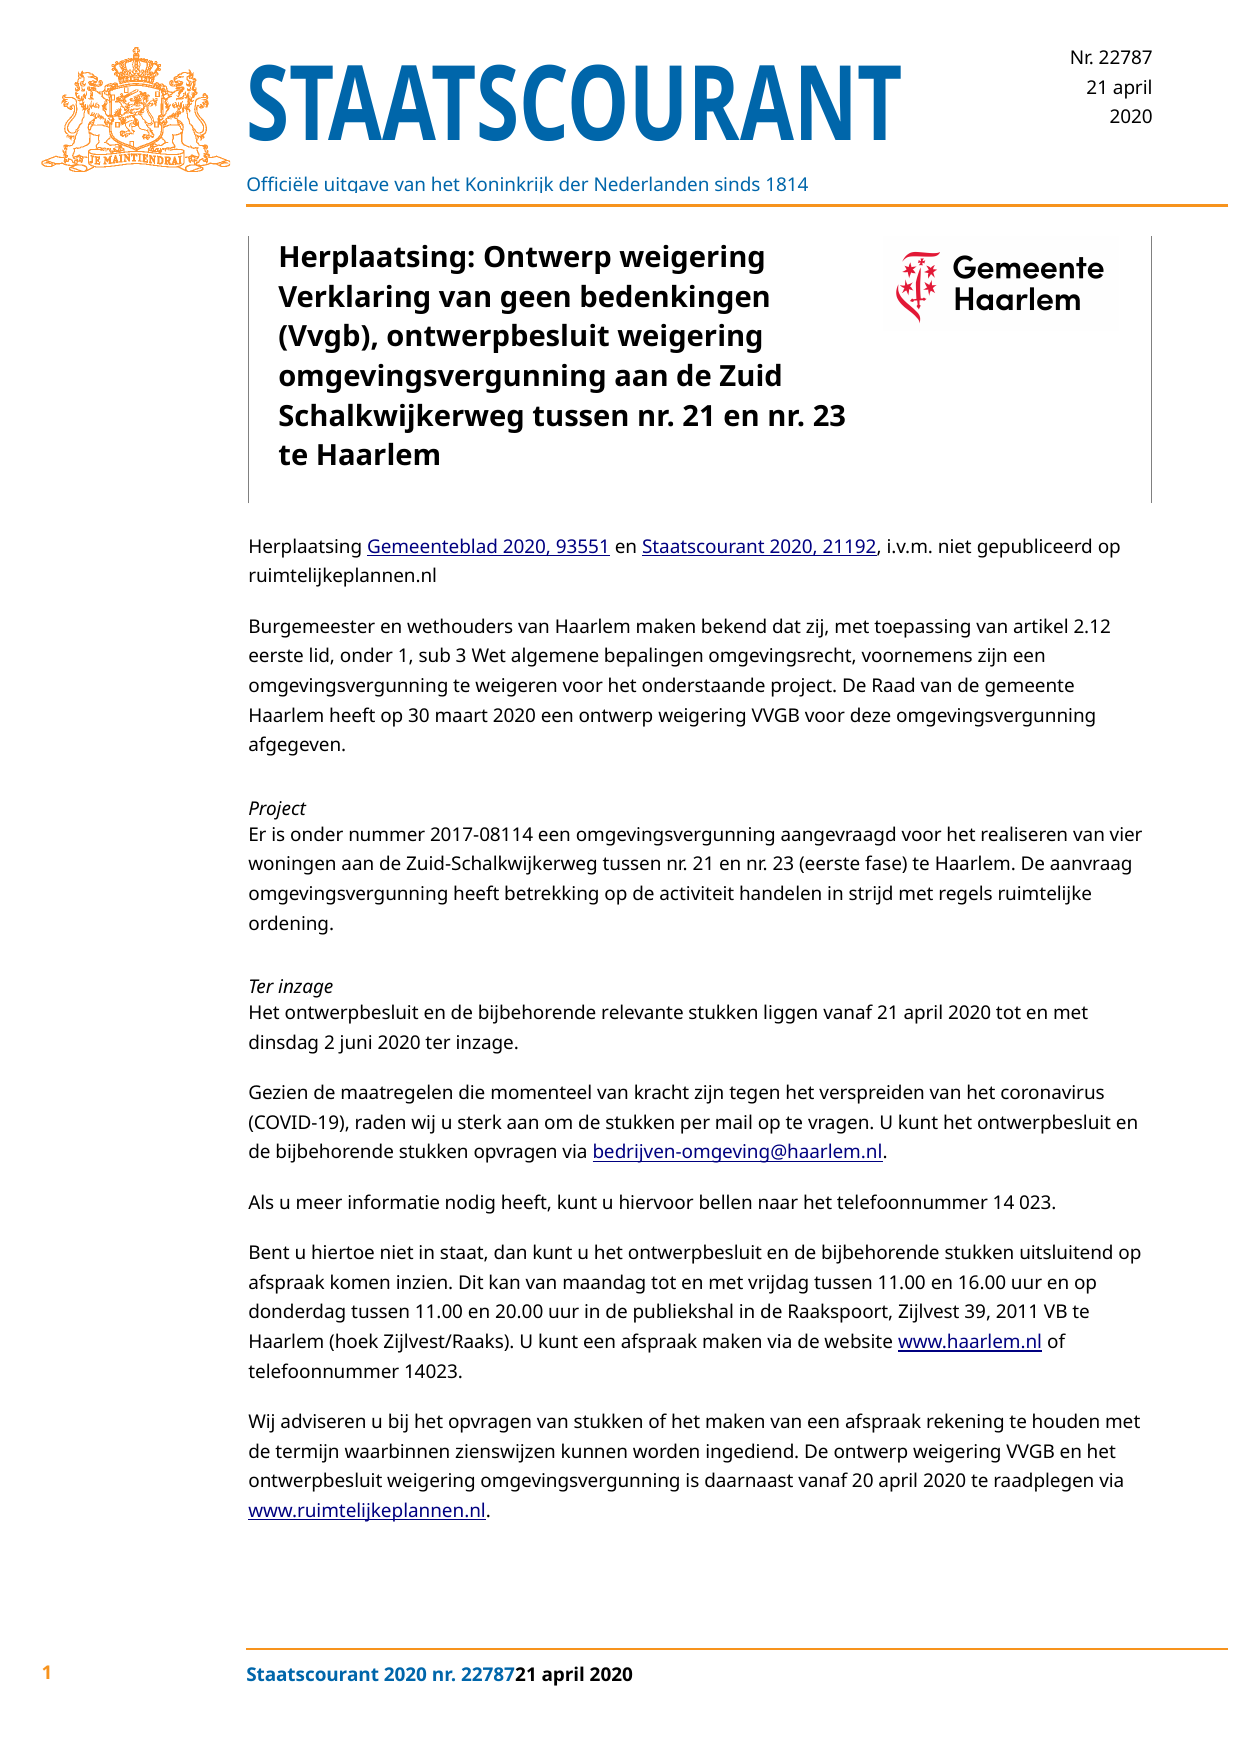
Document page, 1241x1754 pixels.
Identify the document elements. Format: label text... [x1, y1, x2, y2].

picture [882, 236, 1119, 331]
text Gezien de maatregelen die momenteel van kracht zijn tegen het verspreiden van het coronavirus (COVID-19), raden wij u sterk aan om de stukken per mail op te vragen. U kunt het ontwerpbesluit en de bijbehorende stukken opvragen via bedrijven-omgeving@haarlem.nl. [248, 1079, 1152, 1164]
text Als u meer informatie nodig heeft, kunt u hiervoor bellen naar het telefoonnummer 14 023. [248, 1189, 1152, 1215]
text Er is onder nummer 2017-08114 een omgevingsvergunning aangevraagd voor het realiseren van vier woningen aan de Zuid-Schalkwijkerweg tussen nr. 21 en nr. 23 (eerste fase) te Haarlem. De aanvraag omgevingsvergunning heeft betrekking op de activiteit handelen in strijd met regels ruimtelijke ordening. [248, 821, 1152, 936]
text Bent u hiertoe niet in staat, dan kunt u het ontwerpbesluit en de bijbehorende stukken uitsluitend op afspraak komen inzien. Dit kan van maandag tot en met vrijdag tussen 11.00 en 16.00 uur en op donderdag tussen 11.00 en 20.00 uur in de publiekshal in de Raakspoort, Zijlvest 39, 2011 VB te Haarlem (hoek Zijlvest/Raaks). U kunt een afspraak maken via de website www.haarlem.nl of telefoonnummer 14023. [248, 1239, 1152, 1383]
text Project [248, 795, 1152, 821]
table_header Herplaatsing: Ontwerp weigering Verklaring van geen bedenkingen (Vvgb), ontwerpbesluit weigering omgevingsvergunning aan de Zuid Schalkwijkerweg tussen nr. 21 en nr. 23 te Haarlem [249, 236, 850, 503]
text Ter inzage [248, 974, 1152, 999]
text Het ontwerpbesluit en de bijbehorende relevante stukken liggen vanaf 21 april 2020 tot en met dinsdag 2 juni 2020 ter inzage. [248, 999, 1152, 1055]
picture [41, 47, 231, 172]
table_header [850, 236, 1151, 503]
text Herplaatsing Gemeenteblad 2020, 93551 en Staatscourant 2020, 21192, i.v.m. niet gepubliceerd op ruimtelijkeplannen.nl [248, 533, 1152, 588]
text Burgemeester en wethouders van Haarlem maken bekend dat zij, met toepassing van artikel 2.12 eerste lid, onder 1, sub 3 Wet algemene bepalingen omgevingsrecht, voornemens zijn een omgevingsvergunning te weigeren voor het onderstaande project. De Raad van de gemeente Haarlem heeft op 30 maart 2020 een ontwerp weigering VVGB voor deze omgevingsvergunning afgegeven. [248, 613, 1152, 757]
text Wij adviseren u bij het opvragen van stukken of het maken van een afspraak rekening te houden met de termijn waarbinnen zienswijzen kunnen worden ingediend. De ontwerp weigering VVGB en het ontwerpbesluit weigering omgevingsvergunning is daarnaast vanaf 20 april 2020 te raadplegen via www.ruimtelijkeplannen.nl. [248, 1408, 1152, 1523]
